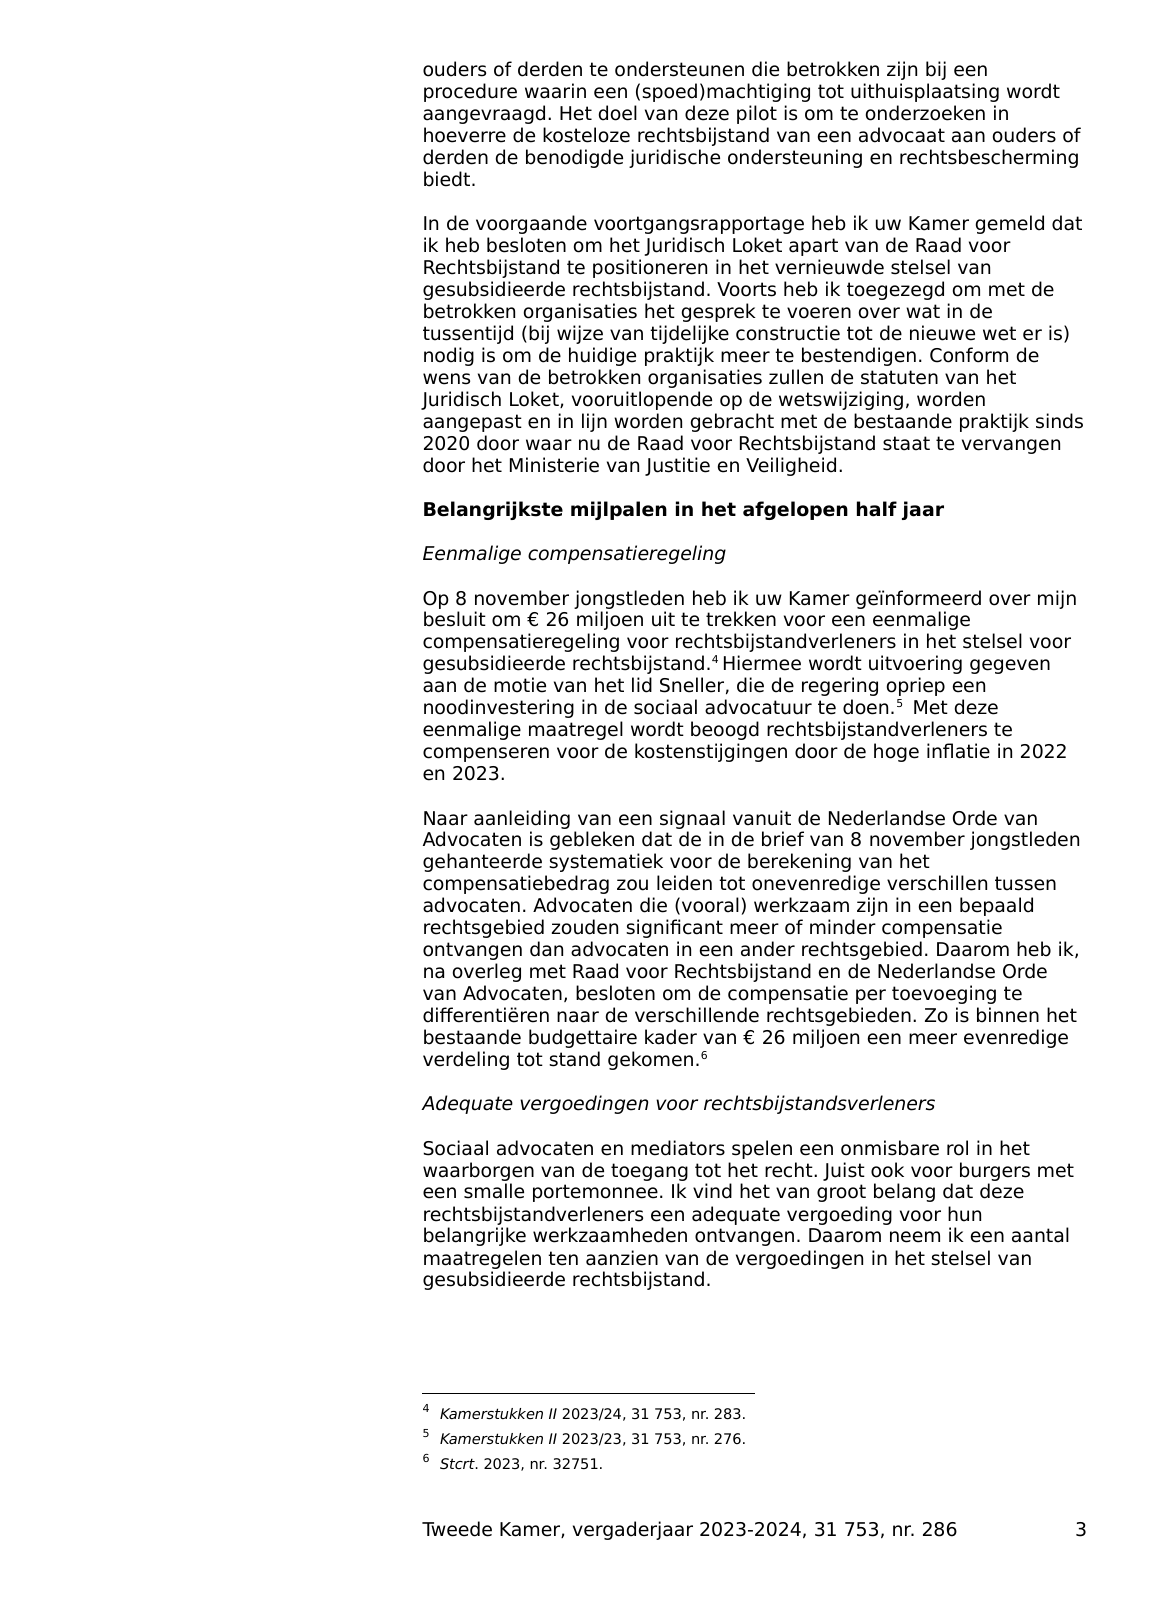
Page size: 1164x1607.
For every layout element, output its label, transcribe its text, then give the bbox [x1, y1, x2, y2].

text Stcrt. 2023, nr. 32751. [422, 1452, 1087, 1474]
text In de voorgaande voortgangsrapportage heb ik uw Kamer gemeld dat ik heb besloten om het Juridisch Loket apart van de Raad voor Rechtsbijstand te positioneren in het vernieuwde stelsel van gesubsidieerde rechtsbijstand. Voorts heb ik toegezegd om met de betrokken organisaties het gesprek te voeren over wat in de tussentijd (bij wijze van tijdelijke constructie tot de nieuwe wet er is) nodig is om de huidige praktijk meer te bestendigen. Conform de wens van de betrokken organisaties zullen de statuten van het Juridisch Loket, vooruitlopende op de wetswijziging, worden aangepast en in lijn worden gebracht met de bestaande praktijk sinds 2020 door waar nu de Raad voor Rechtsbijstand staat te vervangen door het Ministerie van Justitie en Veiligheid. [422, 213, 1087, 477]
text Kamerstukken II 2023/24, 31 753, nr. 283. [422, 1402, 1087, 1424]
text Op 8 november jongstleden heb ik uw Kamer geïnformeerd over mijn besluit om € 26 miljoen uit te trekken voor een eenmalige compensatieregeling voor rechtsbijstandverleners in het stelsel voor gesubsidieerde rechtsbijstand.Hiermee wordt uitvoering gegeven aan de motie van het lid Sneller, die de regering opriep een noodinvestering in de sociaal advocatuur te doen. Met deze eenmalige maatregel wordt beoogd rechtsbijstandverleners te compenseren voor de kostenstijgingen door de hoge inflatie in 2022 en 2023. [422, 587, 1087, 785]
subtitle Eenmalige compensatieregeling [422, 543, 1087, 565]
text Naar aanleiding van een signaal vanuit de Nederlandse Orde van Advocaten is gebleken dat de in de brief van 8 november jongstleden gehanteerde systematiek voor de berekening van het compensatiebedrag zou leiden tot onevenredige verschillen tussen advocaten. Advocaten die (vooral) werkzaam zijn in een bepaald rechtsgebied zouden significant meer of minder compensatie ontvangen dan advocaten in een ander rechtsgebied. Daarom heb ik, na overleg met Raad voor Rechtsbijstand en de Nederlandse Orde van Advocaten, besloten om de compensatie per toevoeging te differentiëren naar de verschillende rechtsgebieden. Zo is binnen het bestaande budgettaire kader van € 26 miljoen een meer evenredige verdeling tot stand gekomen. [422, 807, 1087, 1071]
subtitle Adequate vergoedingen voor rechtsbijstandsverleners [422, 1093, 1087, 1115]
text ouders of derden te ondersteunen die betrokken zijn bij een procedure waarin een (spoed)machtiging tot uithuisplaatsing wordt aangevraagd. Het doel van deze pilot is om te onderzoeken in hoeverre de kosteloze rechtsbijstand van een advocaat aan ouders of derden de benodigde juridische ondersteuning en rechtsbescherming biedt. [422, 59, 1087, 191]
subtitle Belangrijkste mijlpalen in het afgelopen half jaar [422, 499, 1087, 521]
text Sociaal advocaten en mediators spelen een onmisbare rol in het waarborgen van de toegang tot het recht. Juist ook voor burgers met een smalle portemonnee. Ik vind het van groot belang dat deze rechtsbijstandverleners een adequate vergoeding voor hun belangrijke werkzaamheden ontvangen. Daarom neem ik een aantal maatregelen ten aanzien van de vergoedingen in het stelsel van gesubsidieerde rechtsbijstand. [422, 1137, 1087, 1291]
text Kamerstukken II 2023/23, 31 753, nr. 276. [422, 1427, 1087, 1449]
